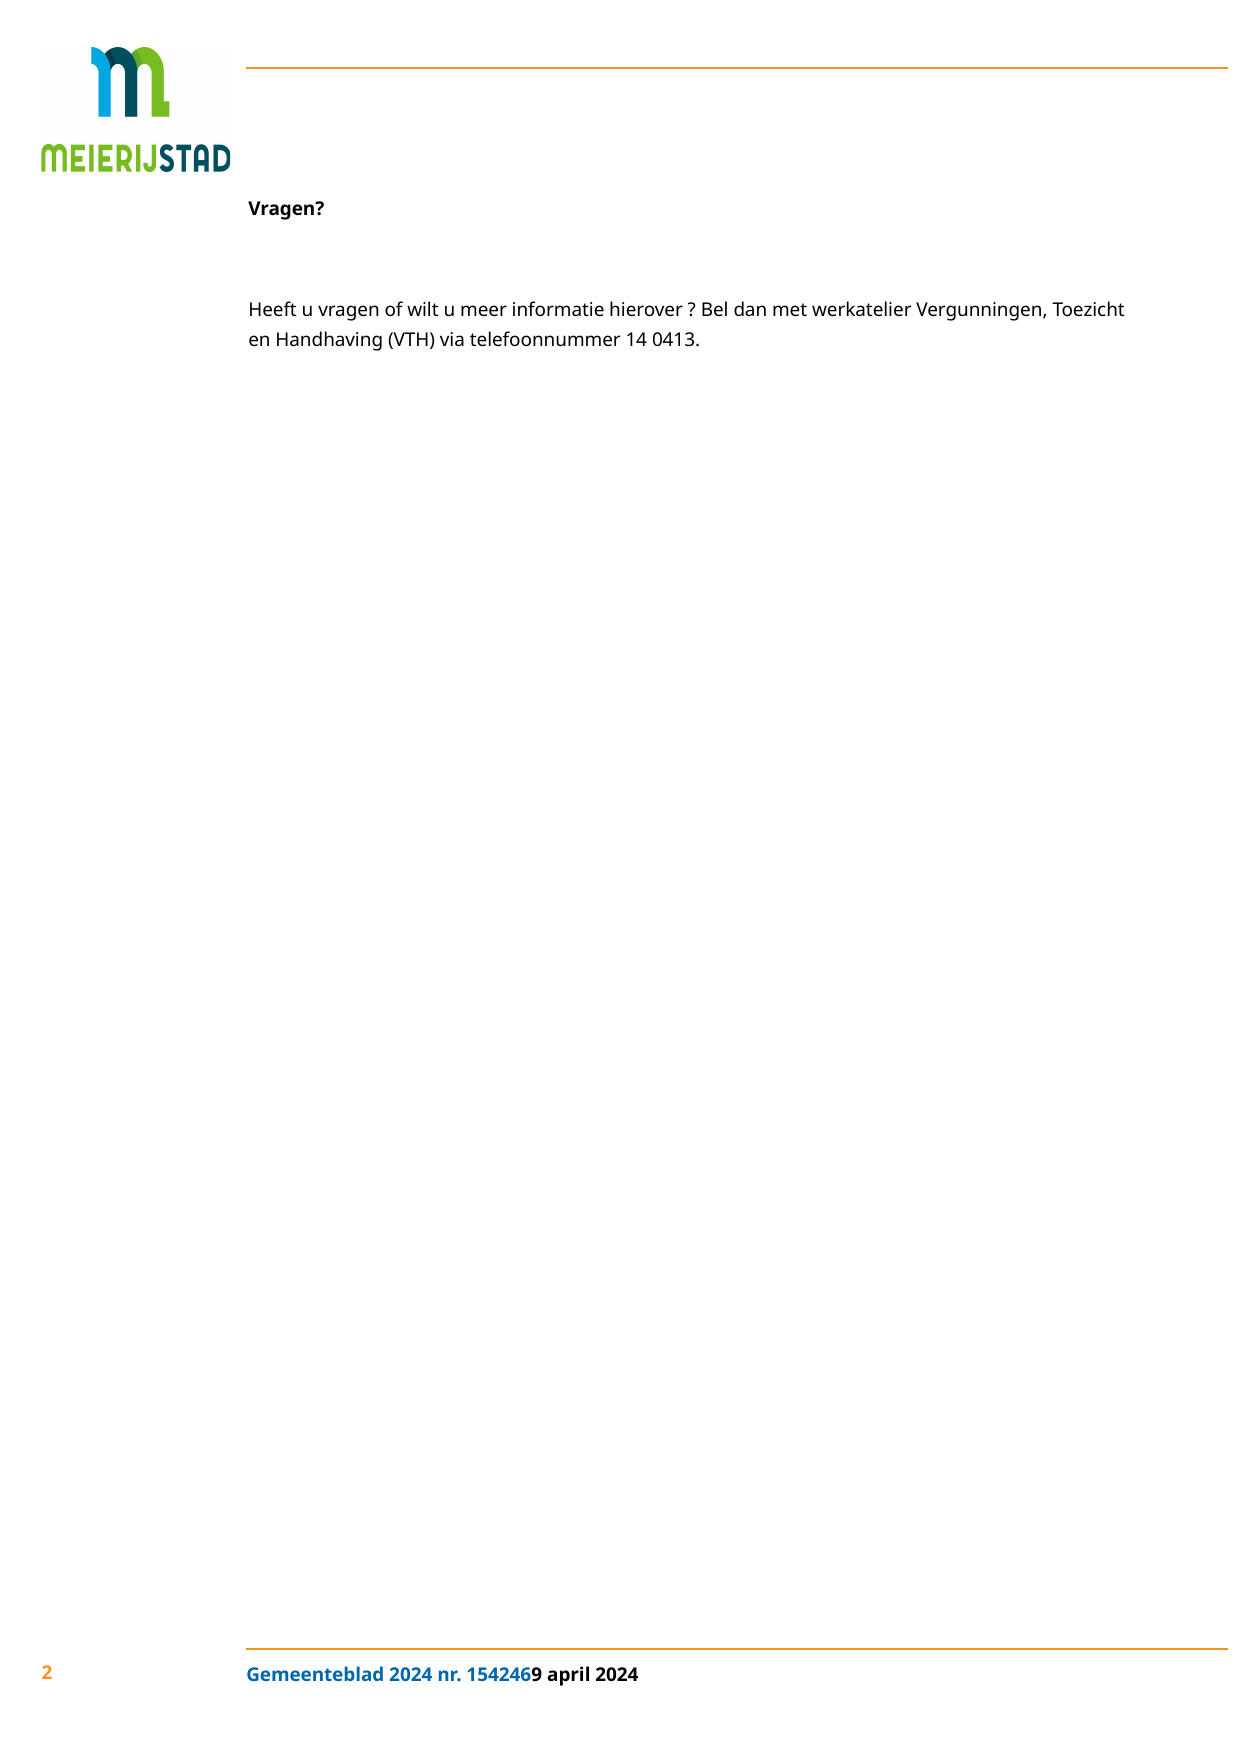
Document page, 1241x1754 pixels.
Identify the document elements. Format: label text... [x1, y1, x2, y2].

text Heeft u vragen of wilt u meer informatie hierover ? Bel dan met werkatelier Vergunningen, Toezicht en Handhaving (VTH) via telefoonnummer 14 0413. [248, 296, 1152, 352]
text Vragen? [248, 196, 1152, 221]
picture [41, 47, 231, 172]
